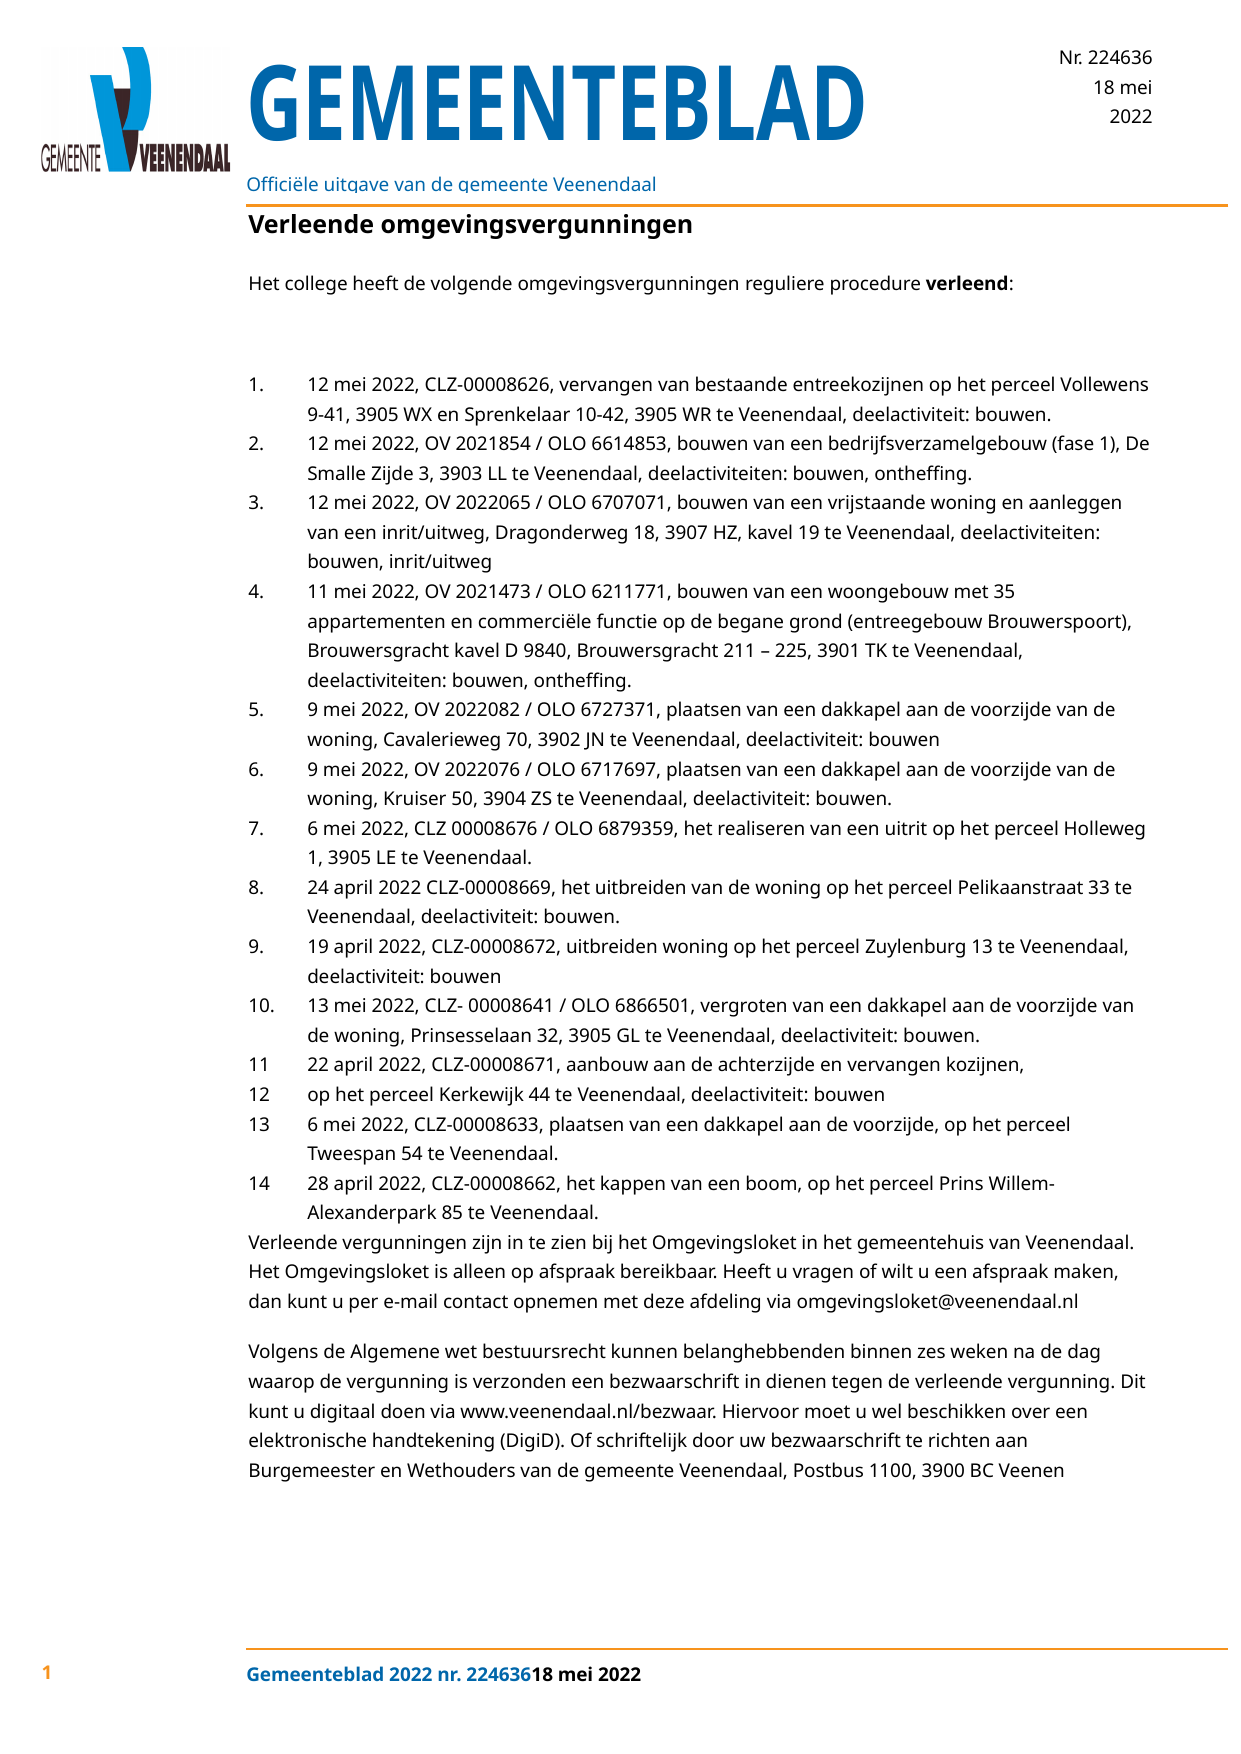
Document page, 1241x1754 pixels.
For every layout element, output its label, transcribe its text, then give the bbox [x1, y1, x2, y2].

list 11 mei 2022, OV 2021473 / OLO 6211771, bouwen van een woongebouw met 35 appartementen en commerciële functie op de begane grond (entreegebouw Brouwerspoort), Brouwersgracht kavel D 9840, Brouwersgracht 211 – 225, 3901 TK te Veenendaal, deelactiviteiten: bouwen, ontheffing. [248, 578, 1152, 693]
list 12 mei 2022, OV 2021854 / OLO 6614853, bouwen van een bedrijfsverzamelgebouw (fase 1), De Smalle Zijde 3, 3903 LL te Veenendaal, deelactiviteiten: bouwen, ontheffing. [248, 430, 1152, 486]
text Verleende omgevingsvergunningen [248, 207, 1152, 241]
list 9 mei 2022, OV 2022076 / OLO 6717697, plaatsen van een dakkapel aan de voorzijde van de woning, Kruiser 50, 3904 ZS te Veenendaal, deelactiviteit: bouwen. [248, 756, 1152, 811]
list 6 mei 2022, CLZ-00008633, plaatsen van een dakkapel aan de voorzijde, op het perceel Tweespan 54 te Veenendaal. [248, 1111, 1152, 1166]
list 24 april 2022 CLZ-00008669, het uitbreiden van de woning op het perceel Pelikaanstraat 33 te Veenendaal, deelactiviteit: bouwen. [248, 874, 1152, 929]
list 28 april 2022, CLZ-00008662, het kappen van een boom, op het perceel Prins Willem-Alexanderpark 85 te Veenendaal. [248, 1170, 1152, 1225]
text Verleende vergunningen zijn in te zien bij het Omgevingsloket in het gemeentehuis van Veenendaal. Het Omgevingsloket is alleen op afspraak bereikbaar. Heeft u vragen of wilt u een afspraak maken, dan kunt u per e-mail contact opnemen met deze afdeling via omgevingsloket@veenendaal.nl [248, 1229, 1152, 1314]
list 12 mei 2022, CLZ-00008626, vervangen van bestaande entreekozijnen op het perceel Vollewens 9-41, 3905 WX en Sprenkelaar 10-42, 3905 WR te Veenendaal, deelactiviteit: bouwen. [248, 371, 1152, 426]
list 12 mei 2022, OV 2022065 / OLO 6707071, bouwen van een vrijstaande woning en aanleggen van een inrit/uitweg, Dragonderweg 18, 3907 HZ, kavel 19 te Veenendaal, deelactiviteiten: bouwen, inrit/uitweg [248, 489, 1152, 574]
list 13 mei 2022, CLZ- 00008641 / OLO 6866501, vergroten van een dakkapel aan de voorzijde van de woning, Prinsesselaan 32, 3905 GL te Veenendaal, deelactiviteit: bouwen. [248, 992, 1152, 1048]
list 22 april 2022, CLZ-00008671, aanbouw aan de achterzijde en vervangen kozijnen, [248, 1052, 1152, 1077]
text Het college heeft de volgende omgevingsvergunningen reguliere procedure verleend: [248, 270, 1152, 296]
text Volgens de Algemene wet bestuursrecht kunnen belanghebbenden binnen zes weken na de dag waarop de vergunning is verzonden een bezwaarschrift in dienen tegen de verleende vergunning. Dit kunt u digitaal doen via www.veenendaal.nl/bezwaar. Hiervoor moet u wel beschikken over een elektronische handtekening (DigiD). Of schriftelijk door uw bezwaarschrift te richten aan Burgemeester en Wethouders van de gemeente Veenendaal, Postbus 1100, 3900 BC Veenen [248, 1339, 1152, 1483]
picture [123, 47, 231, 172]
list 6 mei 2022, CLZ 00008676 / OLO 6879359, het realiseren van een uitrit op het perceel Holleweg 1, 3905 LE te Veenendaal. [248, 815, 1152, 870]
list 19 april 2022, CLZ-00008672, uitbreiden woning op het perceel Zuylenburg 13 te Veenendaal, deelactiviteit: bouwen [248, 933, 1152, 988]
list op het perceel Kerkewijk 44 te Veenendaal, deelactiviteit: bouwen [248, 1081, 1152, 1107]
picture [41, 47, 130, 172]
list 9 mei 2022, OV 2022082 / OLO 6727371, plaatsen van een dakkapel aan de voorzijde van de woning, Cavalerieweg 70, 3902 JN te Veenendaal, deelactiviteit: bouwen [248, 697, 1152, 752]
